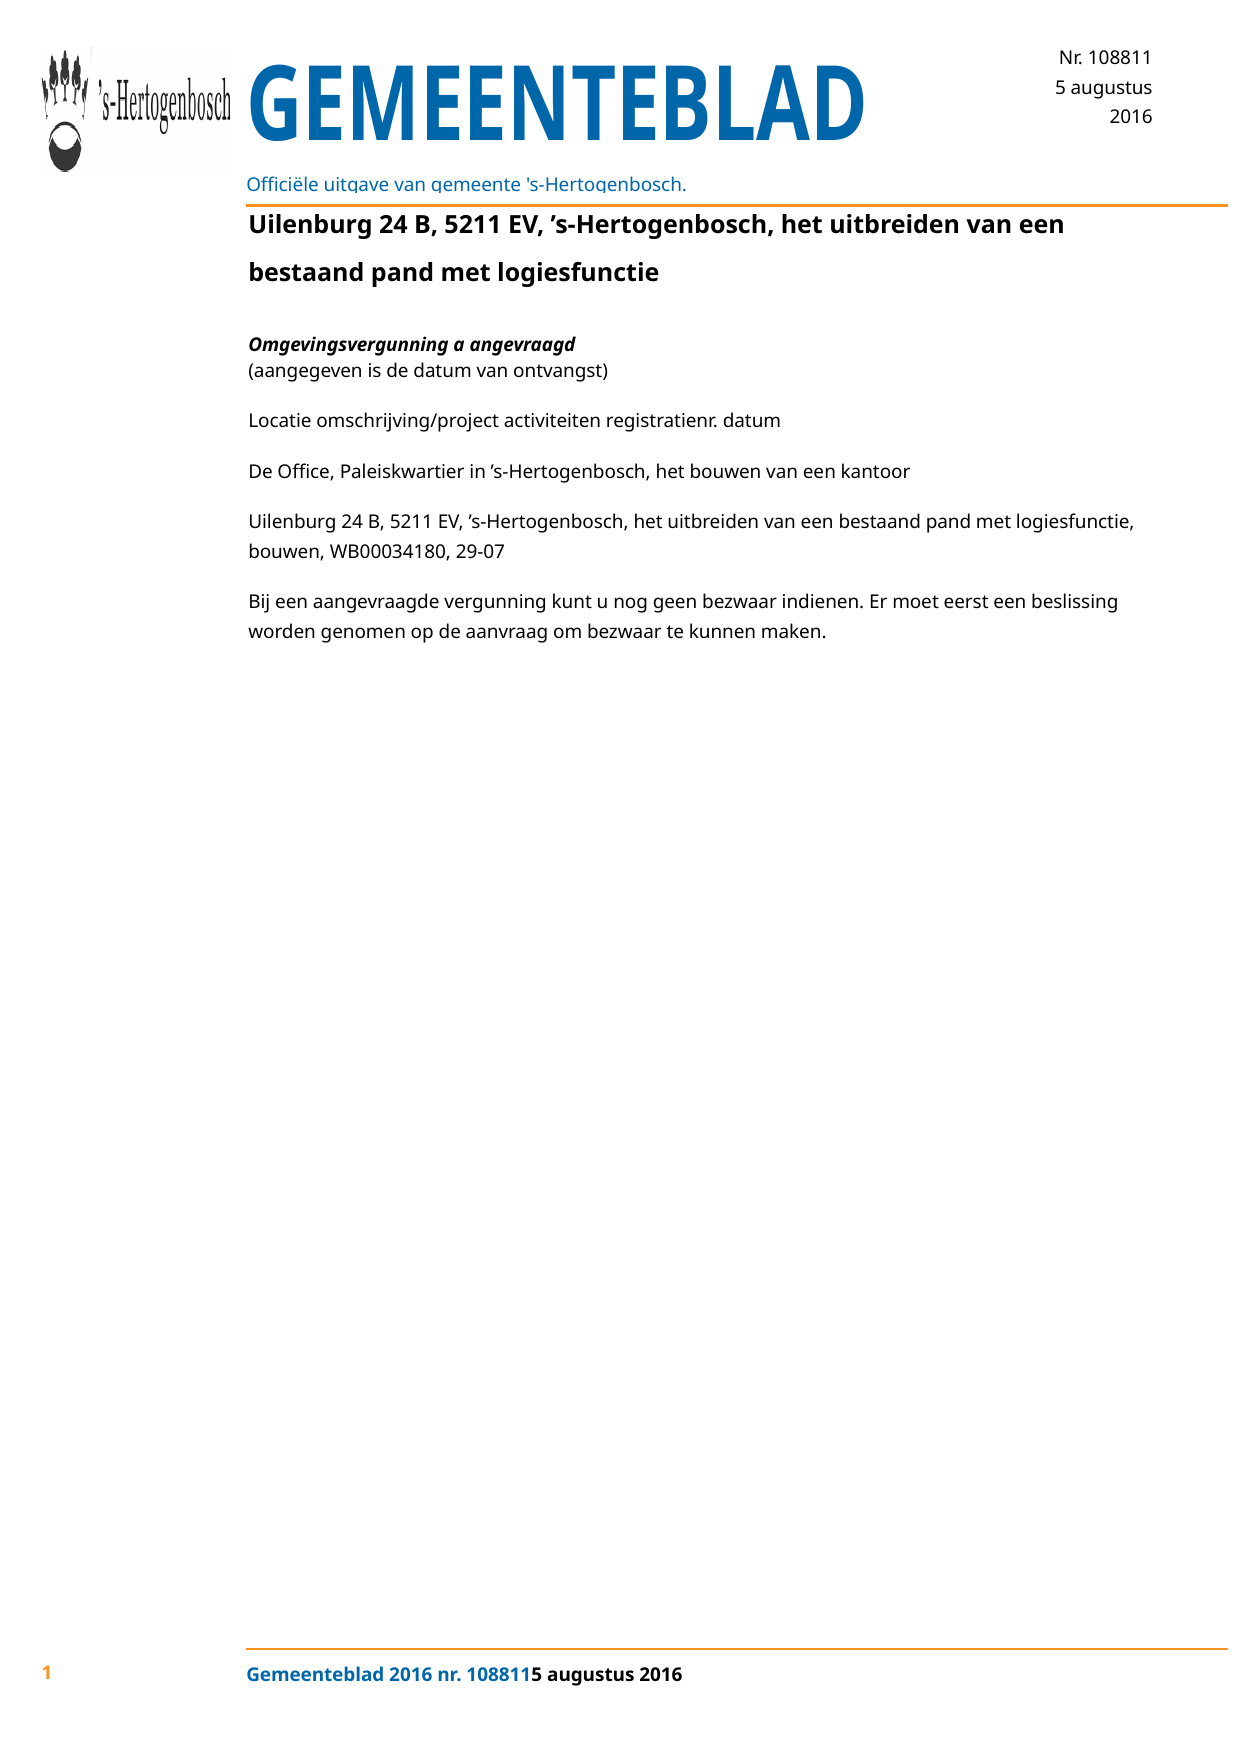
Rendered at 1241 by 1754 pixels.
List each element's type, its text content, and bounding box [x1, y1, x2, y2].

text Omgevingsvergunning a angevraagd [248, 331, 1152, 357]
text Uilenburg 24 B, 5211 EV, ’s-Hertogenbosch, het uitbreiden van een bestaand pand met logiesfunctie, bouwen, WB00034180, 29-07 [248, 508, 1152, 564]
text Locatie omschrijving/project activiteiten registratienr. datum [248, 408, 1152, 433]
text Uilenburg 24 B, 5211 EV, ’s-Hertogenbosch, het uitbreiden van een bestaand pand met logiesfunctie [248, 207, 1152, 288]
text (aangegeven is de datum van ontvangst) [248, 357, 1152, 383]
text De Office, Paleiskwartier in ’s-Hertogenbosch, het bouwen van een kantoor [248, 458, 1152, 484]
text Bij een aangevraagde vergunning kunt u nog geen bezwaar indienen. Er moet eerst een beslissing worden genomen op de aanvraag om bezwaar te kunnen maken. [248, 588, 1152, 644]
picture [41, 47, 231, 172]
